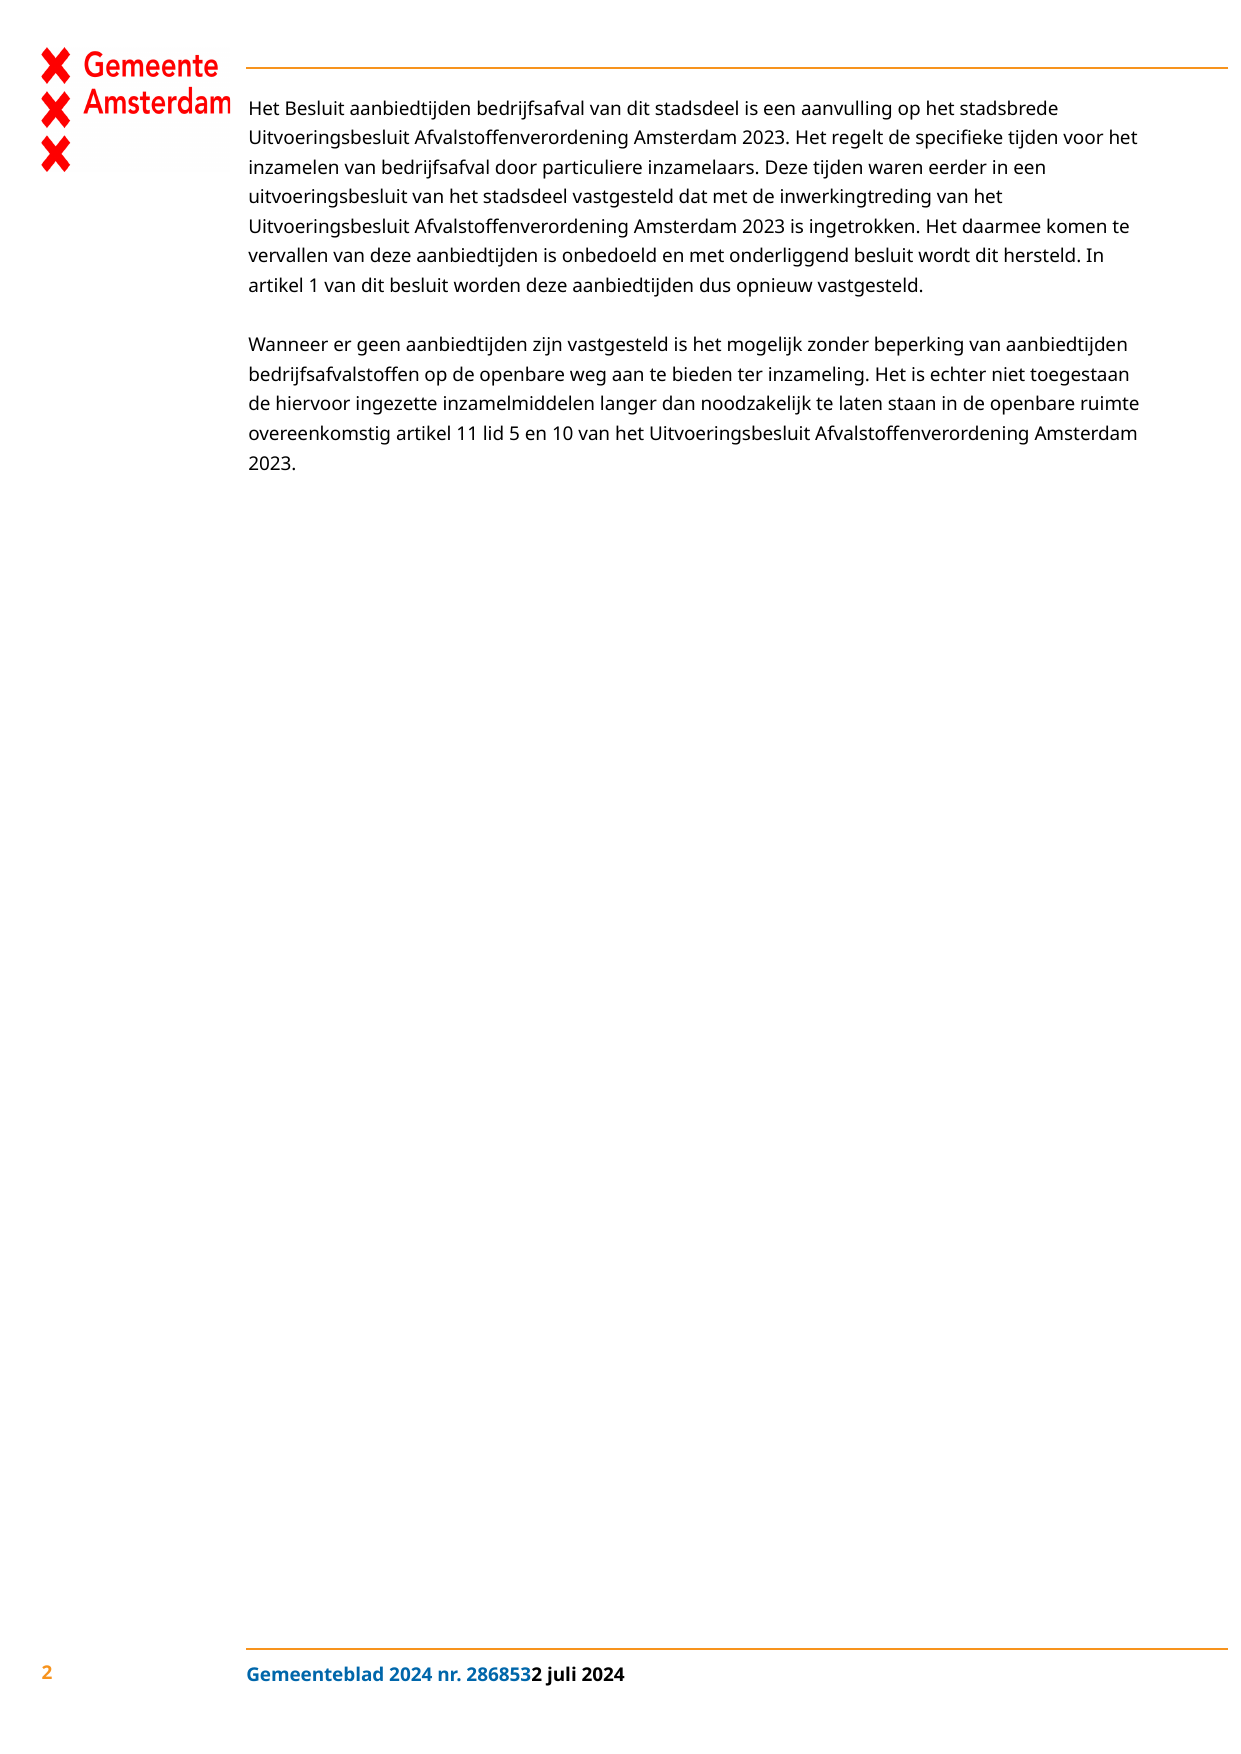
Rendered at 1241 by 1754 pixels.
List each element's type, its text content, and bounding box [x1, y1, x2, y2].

text Het Besluit aanbiedtijden bedrijfsafval van dit stadsdeel is een aanvulling op het stadsbrede Uitvoeringsbesluit Afvalstoffenverordening Amsterdam 2023. Het regelt de specifieke tijden voor het inzamelen van bedrijfsafval door particuliere inzamelaars. Deze tijden waren eerder in een uitvoeringsbesluit van het stadsdeel vastgesteld dat met de inwerkingtreding van het Uitvoeringsbesluit Afvalstoffenverordening Amsterdam 2023 is ingetrokken. Het daarmee komen te vervallen van deze aanbiedtijden is onbedoeld en met onderliggend besluit wordt dit hersteld. In artikel 1 van dit besluit worden deze aanbiedtijden dus opnieuw vastgesteld. [248, 95, 1152, 298]
text Wanneer er geen aanbiedtijden zijn vastgesteld is het mogelijk zonder beperking van aanbiedtijden bedrijfsafvalstoffen op de openbare weg aan te bieden ter inzameling. Het is echter niet toegestaan de hiervoor ingezette inzamelmiddelen langer dan noodzakelijk te laten staan in de openbare ruimte overeenkomstig artikel 11 lid 5 en 10 van het Uitvoeringsbesluit Afvalstoffenverordening Amsterdam 2023. [248, 331, 1152, 476]
picture [41, 47, 231, 172]
